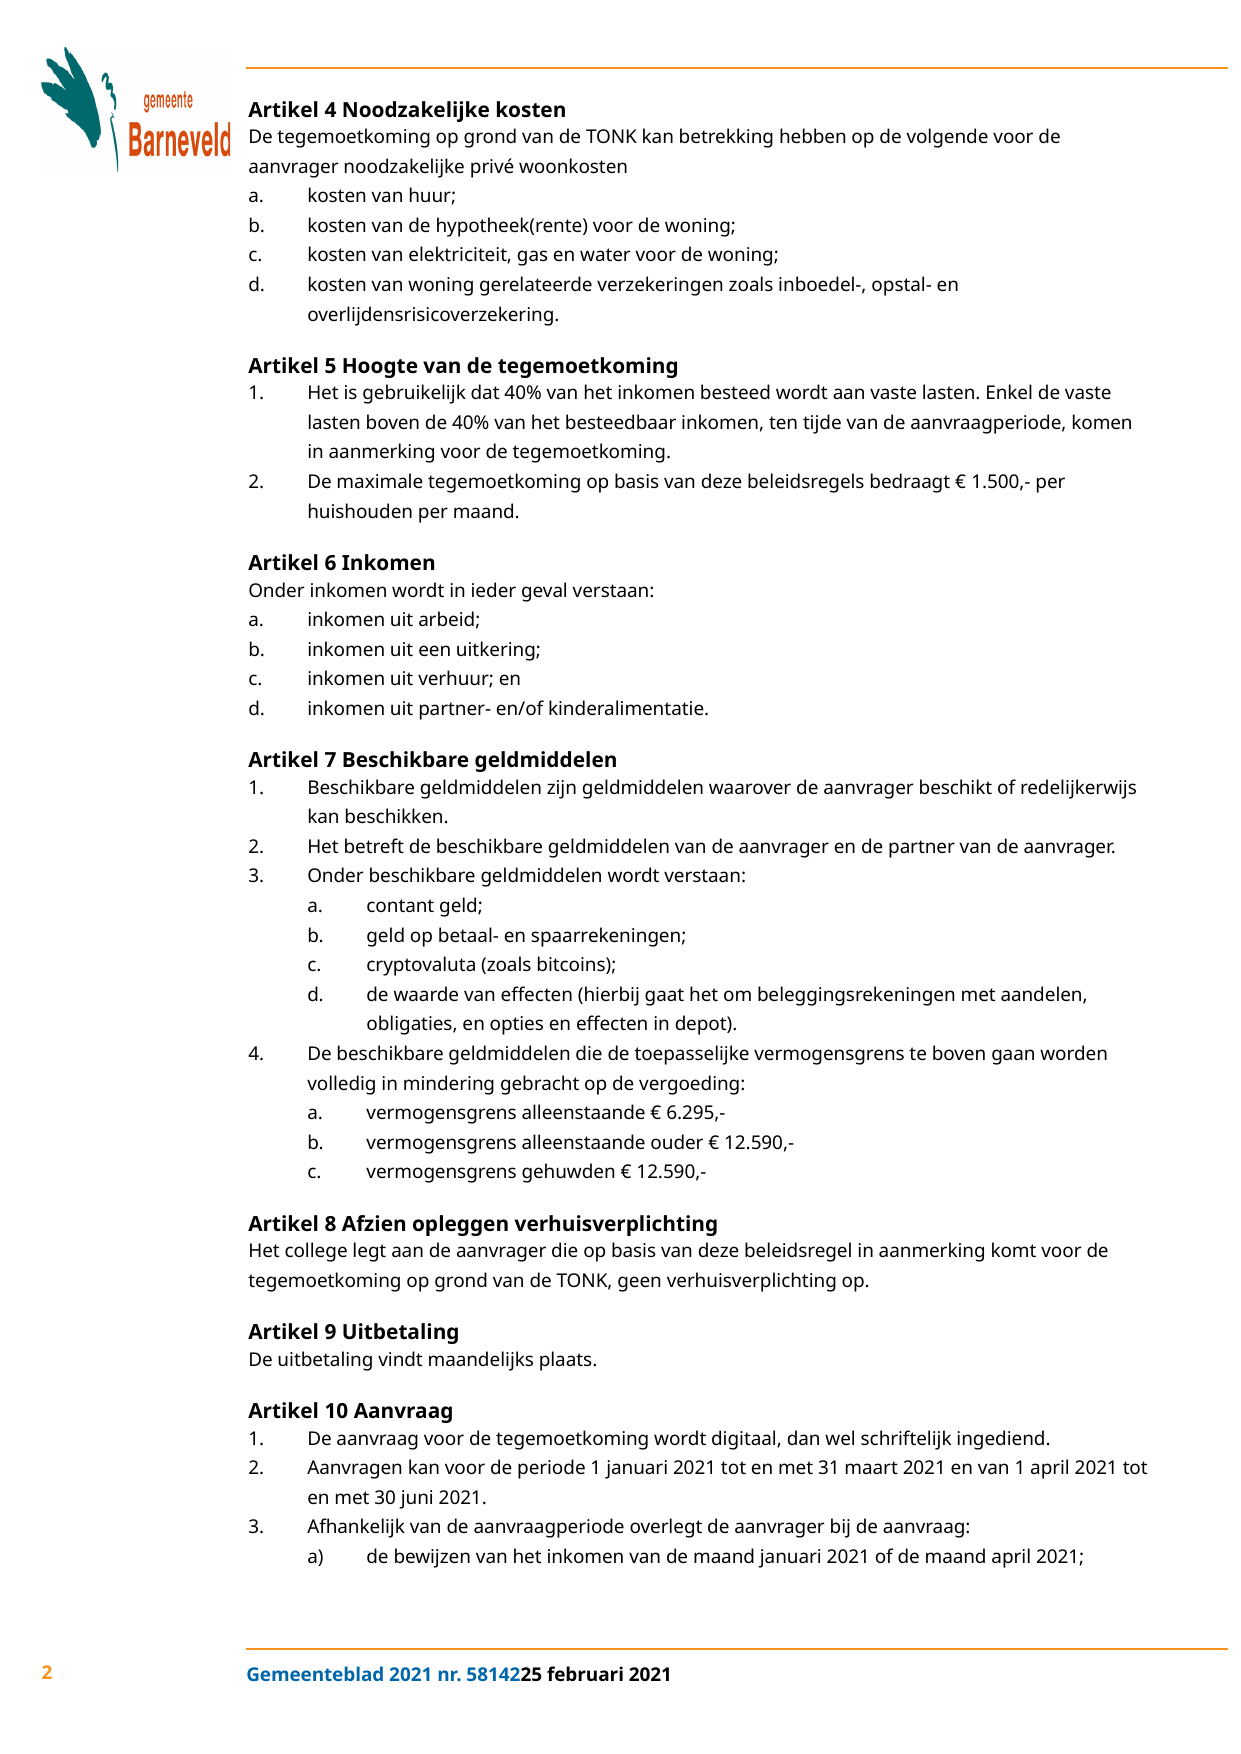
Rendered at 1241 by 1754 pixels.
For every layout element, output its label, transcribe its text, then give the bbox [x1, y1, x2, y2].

text Het college legt aan de aanvrager die op basis van deze beleidsregel in aanmerking komt voor de tegemoetkoming op grond van de TONK, geen verhuisverplichting op. [248, 1237, 1152, 1293]
list kosten van elektriciteit, gas en water voor de woning; [248, 242, 1152, 267]
list inkomen uit partner- en/of kinderalimentatie. [248, 695, 1152, 721]
text De tegemoetkoming op grond van de TONK kan betrekking hebben op de volgende voor de aanvrager noodzakelijke privé woonkosten [248, 123, 1152, 178]
list vermogensgrens alleenstaande ouder € 12.590,- [307, 1129, 1152, 1155]
list vermogensgrens gehuwden € 12.590,- [307, 1158, 1152, 1184]
list inkomen uit verhuur; en [248, 666, 1152, 691]
list De beschikbare geldmiddelen die de toepasselijke vermogensgrens te boven gaan worden volledig in mindering gebracht op de vergoeding: [248, 1040, 1152, 1096]
list Onder beschikbare geldmiddelen wordt verstaan: [248, 863, 1152, 888]
list inkomen uit een uitkering; [248, 636, 1152, 662]
list Het is gebruikelijk dat 40% van het inkomen besteed wordt aan vaste lasten. Enkel de vaste lasten boven de 40% van het besteedbaar inkomen, ten tijde van de aanvraagperiode, komen in aanmerking voor de tegemoetkoming. [248, 379, 1152, 464]
text Onder inkomen wordt in ieder geval verstaan: [248, 577, 1152, 602]
list kosten van huur; [248, 182, 1152, 208]
text Artikel 4 Noodzakelijke kosten [248, 95, 1152, 123]
text Artikel 8 Afzien opleggen verhuisverplichting [248, 1209, 1152, 1237]
text Artikel 9 Uitbetaling [248, 1317, 1152, 1346]
list cryptovaluta (zoals bitcoins); [307, 951, 1152, 977]
list kosten van woning gerelateerde verzekeringen zoals inboedel-, opstal- en overlijdensrisicoverzekering. [248, 271, 1152, 326]
list De maximale tegemoetkoming op basis van deze beleidsregels bedraagt € 1.500,- per huishouden per maand. [248, 468, 1152, 524]
list Afhankelijk van de aanvraagperiode overlegt de aanvrager bij de aanvraag: [248, 1513, 1152, 1539]
list Aanvragen kan voor de periode 1 januari 2021 tot en met 31 maart 2021 en van 1 april 2021 tot en met 30 juni 2021. [248, 1454, 1152, 1509]
list vermogensgrens alleenstaande € 6.295,- [307, 1099, 1152, 1125]
text De uitbetaling vindt maandelijks plaats. [248, 1346, 1152, 1372]
list De aanvraag voor de tegemoetkoming wordt digitaal, dan wel schriftelijk ingediend. [248, 1425, 1152, 1450]
text Artikel 5 Hoogte van de tegemoetkoming [248, 351, 1152, 379]
text Artikel 6 Inkomen [248, 548, 1152, 577]
list contant geld; [307, 892, 1152, 918]
picture [41, 47, 231, 172]
list de bewijzen van het inkomen van de maand januari 2021 of de maand april 2021; [307, 1543, 1152, 1569]
text Artikel 7 Beschikbare geldmiddelen [248, 746, 1152, 774]
list Beschikbare geldmiddelen zijn geldmiddelen waarover de aanvrager beschikt of redelijkerwijs kan beschikken. [248, 774, 1152, 829]
list de waarde van effecten (hierbij gaat het om beleggingsrekeningen met aandelen, obligaties, en opties en effecten in depot). [307, 981, 1152, 1036]
list Het betreft de beschikbare geldmiddelen van de aanvrager en de partner van de aanvrager. [248, 833, 1152, 859]
list inkomen uit arbeid; [248, 606, 1152, 632]
list kosten van de hypotheek(rente) voor de woning; [248, 212, 1152, 238]
text Artikel 10 Aanvraag [248, 1396, 1152, 1425]
list geld op betaal- en spaarrekeningen; [307, 922, 1152, 948]
